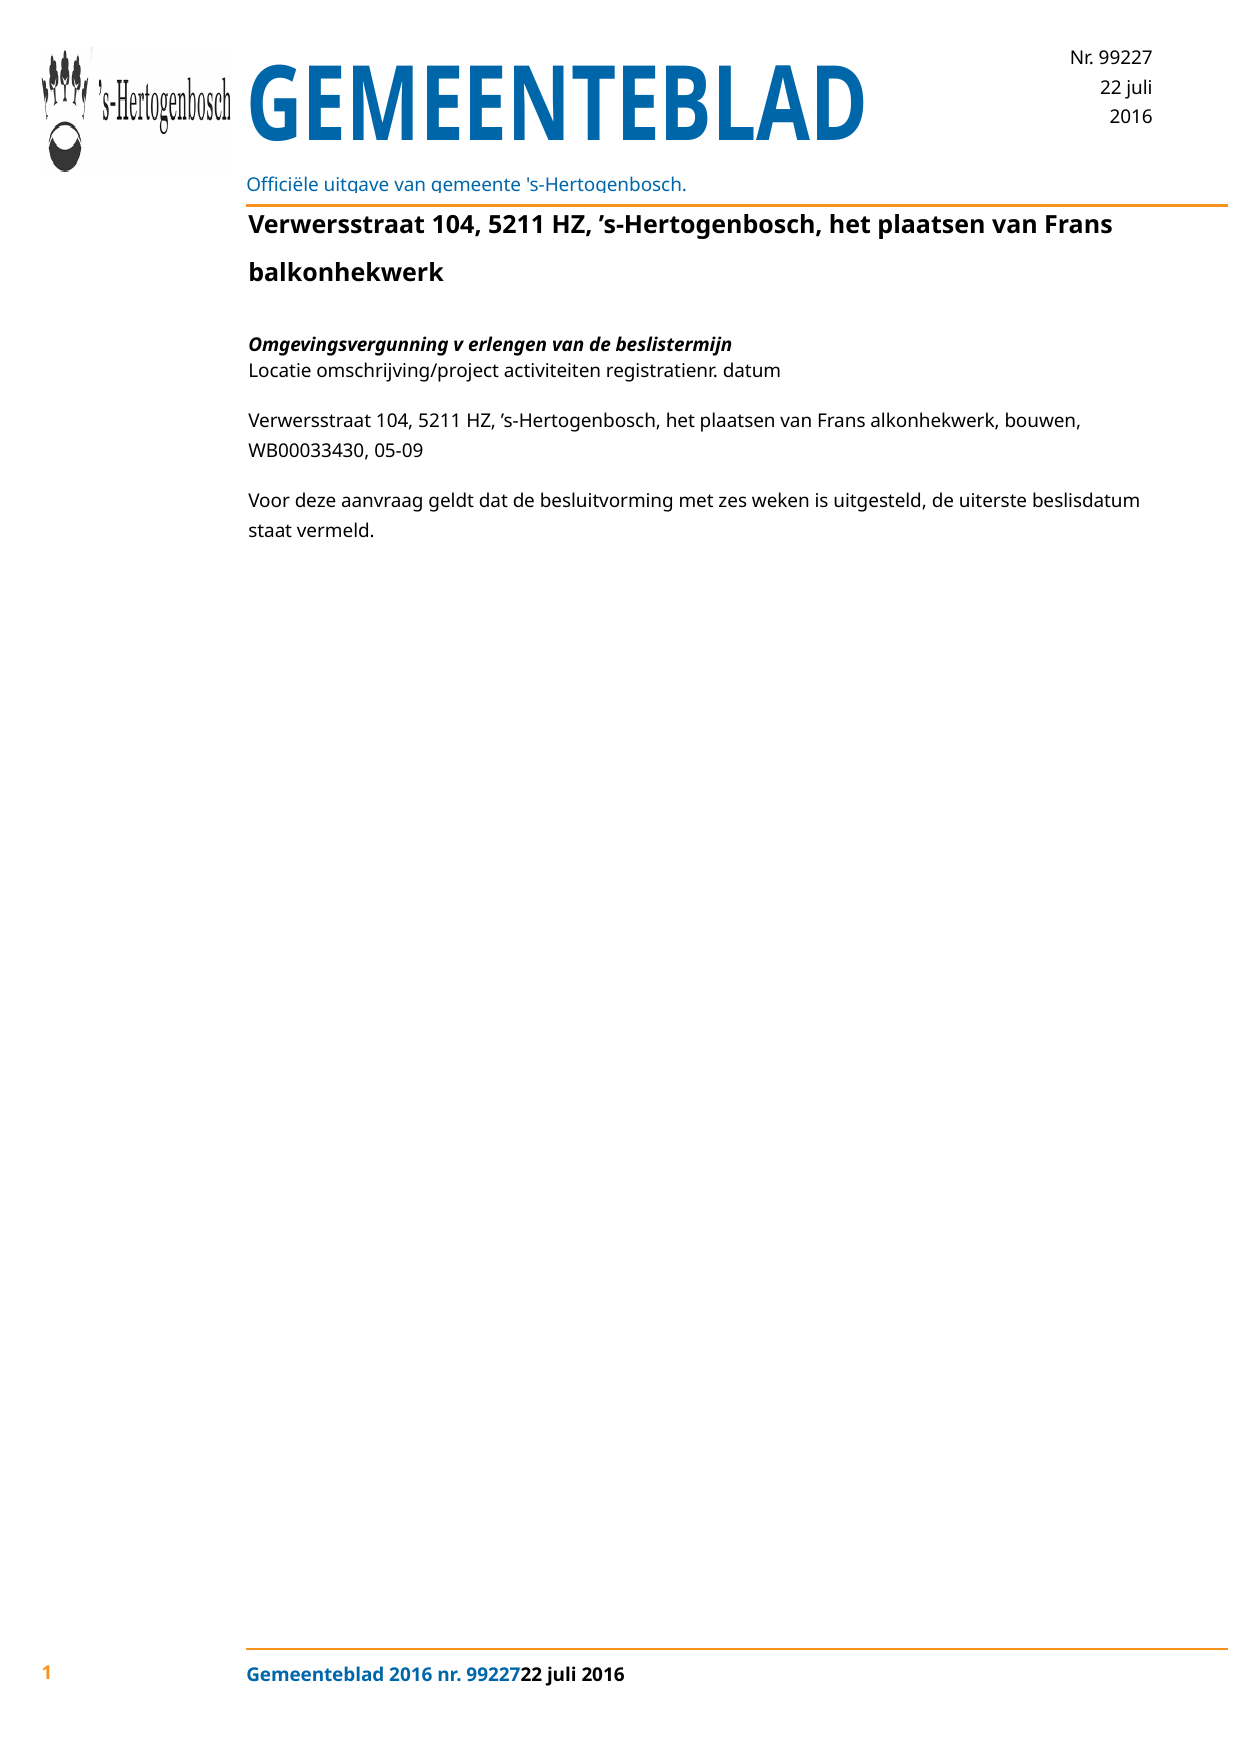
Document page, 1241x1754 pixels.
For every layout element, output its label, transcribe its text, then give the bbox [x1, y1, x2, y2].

text Omgevingsvergunning v erlengen van de beslistermijn [248, 331, 1152, 357]
text Verwersstraat 104, 5211 HZ, ’s-Hertogenbosch, het plaatsen van Frans balkonhekwerk [248, 207, 1152, 288]
text Verwersstraat 104, 5211 HZ, ’s-Hertogenbosch, het plaatsen van Frans alkonhekwerk, bouwen, WB00033430, 05-09 [248, 408, 1152, 463]
picture [41, 47, 231, 172]
text Voor deze aanvraag geldt dat de besluitvorming met zes weken is uitgesteld, de uiterste beslisdatum staat vermeld. [248, 488, 1152, 543]
text Locatie omschrijving/project activiteiten registratienr. datum [248, 357, 1152, 383]
